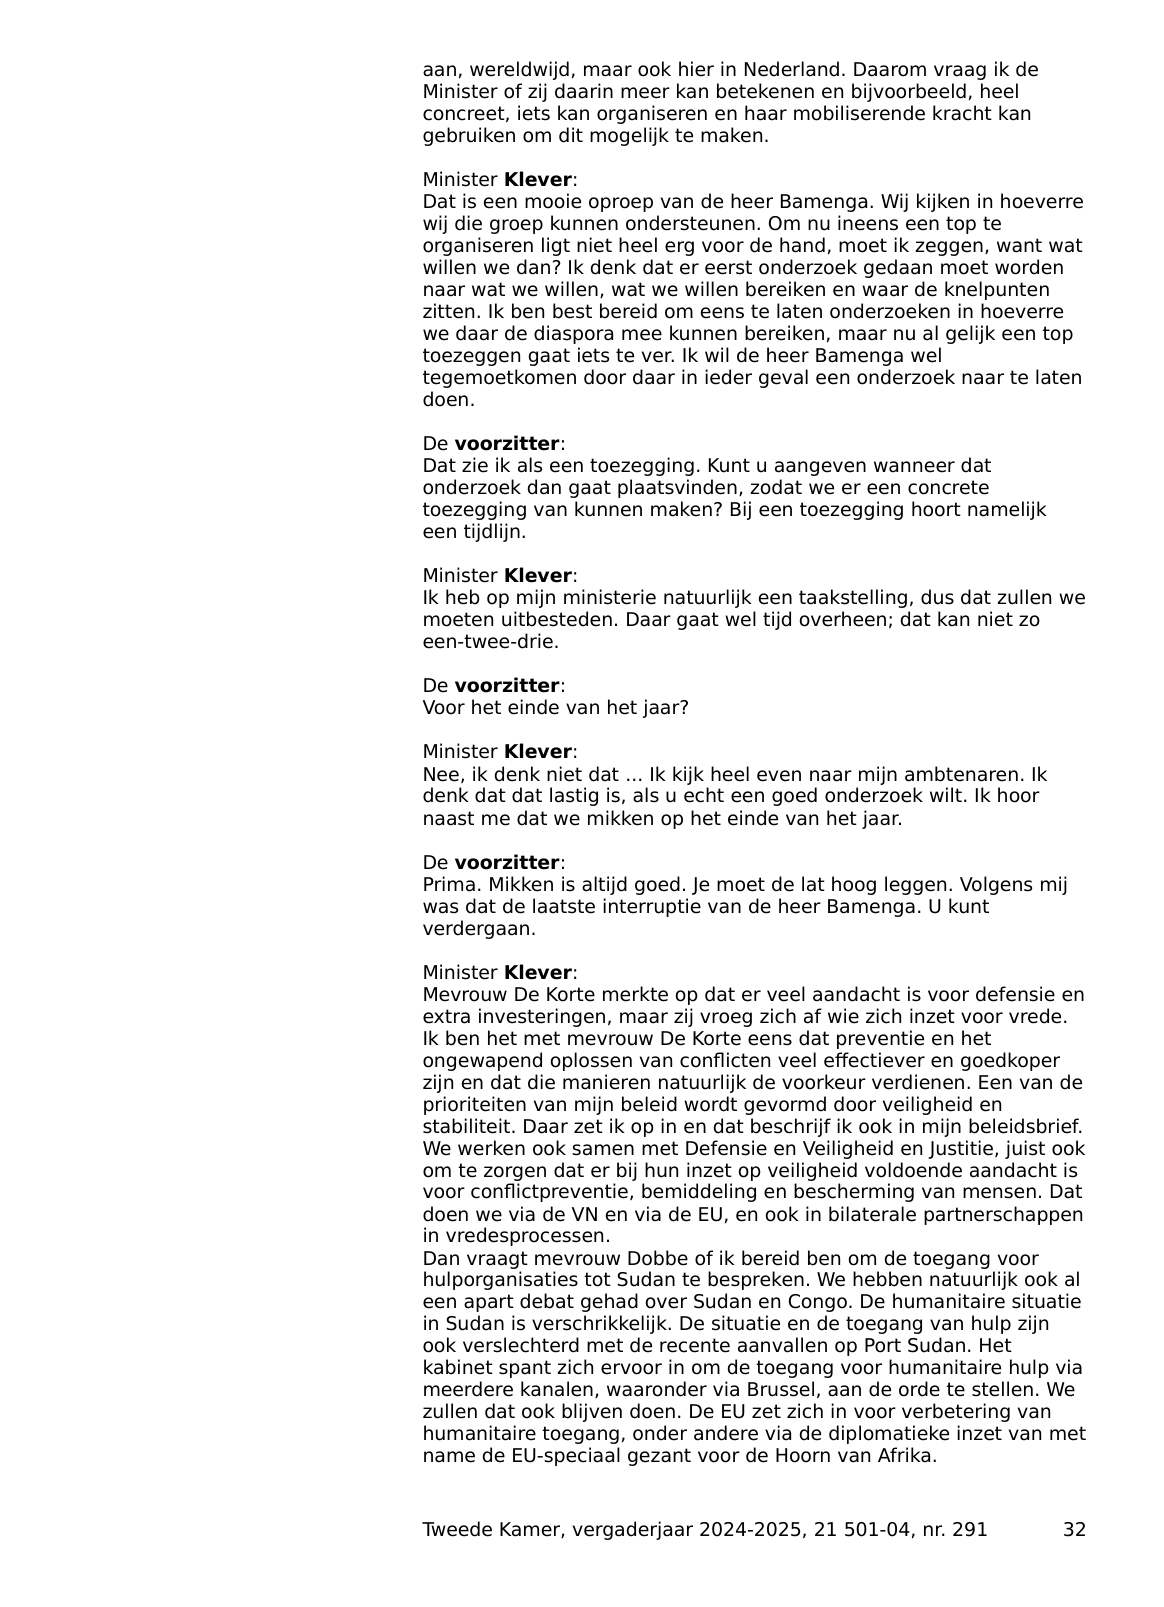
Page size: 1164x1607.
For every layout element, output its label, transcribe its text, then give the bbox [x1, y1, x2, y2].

text Dat zie ik als een toezegging. Kunt u aangeven wanneer dat onderzoek dan gaat plaatsvinden, zodat we er een concrete toezegging van kunnen maken? Bij een toezegging hoort namelijk een tijdlijn. [422, 455, 1087, 543]
text aan, wereldwijd, maar ook hier in Nederland. Daarom vraag ik de Minister of zij daarin meer kan betekenen en bijvoorbeeld, heel concreet, iets kan organiseren en haar mobiliserende kracht kan gebruiken om dit mogelijk te maken. [422, 59, 1087, 147]
text Prima. Mikken is altijd goed. Je moet de lat hoog leggen. Volgens mij was dat de laatste interruptie van de heer Bamenga. U kunt verdergaan. [422, 873, 1087, 939]
text Ik heb op mijn ministerie natuurlijk een taakstelling, dus dat zullen we moeten uitbesteden. Daar gaat wel tijd overheen; dat kan niet zo een-twee-drie. [422, 587, 1087, 653]
text De voorzitter: [422, 433, 1087, 455]
text Dan vraagt mevrouw Dobbe of ik bereid ben om de toegang voor hulporganisaties tot Sudan te bespreken. We hebben natuurlijk ook al een apart debat gehad over Sudan en Congo. De humanitaire situatie in Sudan is verschrikkelijk. De situatie en de toegang van hulp zijn ook verslechterd met de recente aanvallen op Port Sudan. Het kabinet spant zich ervoor in om de toegang voor humanitaire hulp via meerdere kanalen, waaronder via Brussel, aan de orde te stellen. We zullen dat ook blijven doen. De EU zet zich in voor verbetering van humanitaire toegang, onder andere via de diplomatieke inzet van met name de EU-speciaal gezant voor de Hoorn van Afrika. [422, 1247, 1087, 1467]
text Dat is een mooie oproep van de heer Bamenga. Wij kijken in hoeverre wij die groep kunnen ondersteunen. Om nu ineens een top te organiseren ligt niet heel erg voor de hand, moet ik zeggen, want wat willen we dan? Ik denk dat er eerst onderzoek gedaan moet worden naar wat we willen, wat we willen bereiken en waar de knelpunten zitten. Ik ben best bereid om eens te laten onderzoeken in hoeverre we daar de diaspora mee kunnen bereiken, maar nu al gelijk een top toezeggen gaat iets te ver. Ik wil de heer Bamenga wel tegemoetkomen door daar in ieder geval een onderzoek naar te laten doen. [422, 191, 1087, 411]
text Minister Klever: [422, 741, 1087, 763]
text Minister Klever: [422, 169, 1087, 191]
text Voor het einde van het jaar? [422, 697, 1087, 719]
text De voorzitter: [422, 675, 1087, 697]
text Minister Klever: [422, 565, 1087, 587]
text Nee, ik denk niet dat ... Ik kijk heel even naar mijn ambtenaren. Ik denk dat dat lastig is, als u echt een goed onderzoek wilt. Ik hoor naast me dat we mikken op het einde van het jaar. [422, 763, 1087, 829]
text De voorzitter: [422, 852, 1087, 873]
text Mevrouw De Korte merkte op dat er veel aandacht is voor defensie en extra investeringen, maar zij vroeg zich af wie zich inzet voor vrede. Ik ben het met mevrouw De Korte eens dat preventie en het ongewapend oplossen van conflicten veel effectiever en goedkoper zijn en dat die manieren natuurlijk de voorkeur verdienen. Een van de prioriteiten van mijn beleid wordt gevormd door veiligheid en stabiliteit. Daar zet ik op in en dat beschrijf ik ook in mijn beleidsbrief. We werken ook samen met Defensie en Veiligheid en Justitie, juist ook om te zorgen dat er bij hun inzet op veiligheid voldoende aandacht is voor conflictpreventie, bemiddeling en bescherming van mensen. Dat doen we via de VN en via de EU, en ook in bilaterale partnerschappen in vredesprocessen. [422, 984, 1087, 1247]
text Minister Klever: [422, 962, 1087, 984]
